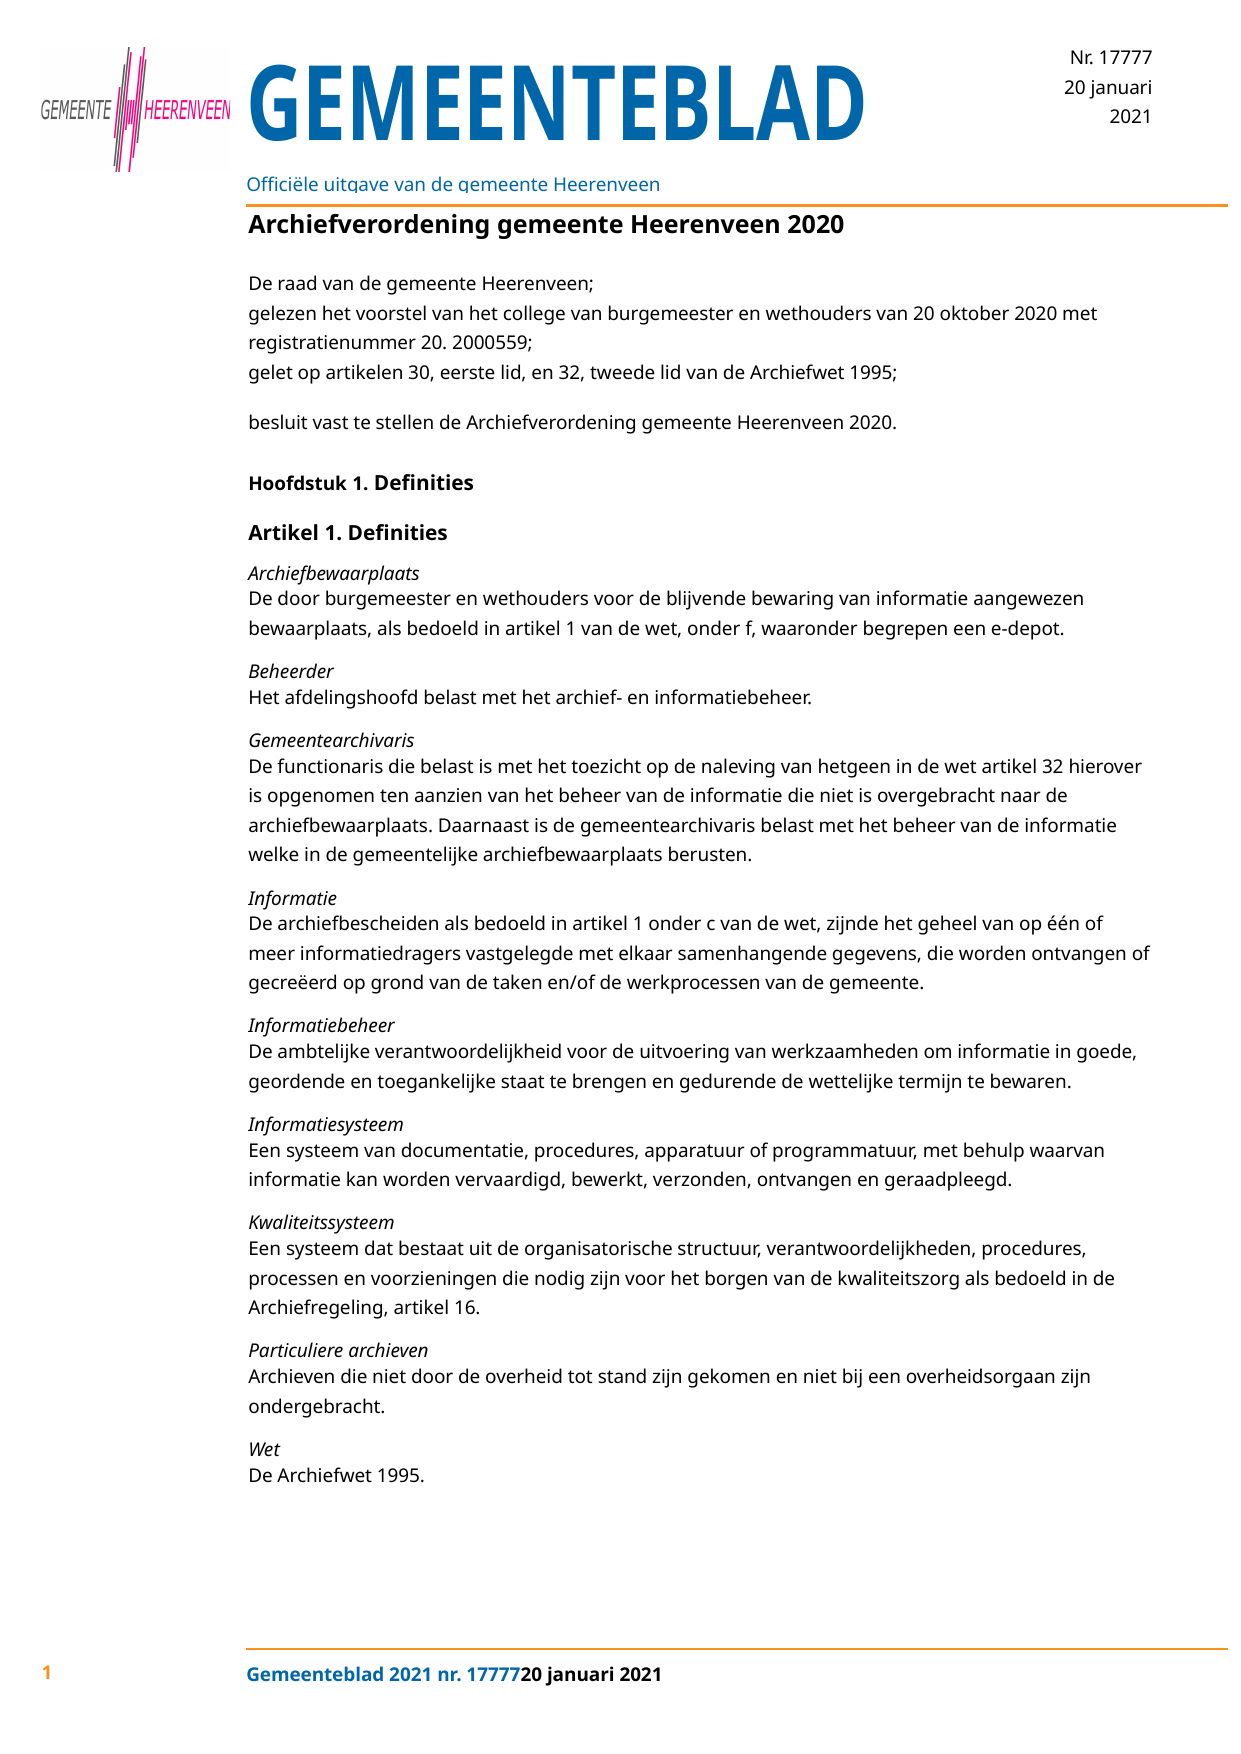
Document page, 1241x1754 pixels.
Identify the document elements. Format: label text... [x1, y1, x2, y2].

text Wet [248, 1436, 1152, 1462]
text Informatie [248, 885, 1152, 910]
text De raad van de gemeente Heerenveen; [248, 270, 1152, 296]
text Archieven die niet door de overheid tot stand zijn gekomen en niet bij een overheidsorgaan zijn ondergebracht. [248, 1363, 1152, 1419]
text Particuliere archieven [248, 1338, 1152, 1363]
text Beheerder [248, 658, 1152, 684]
text Informatiesysteem [248, 1111, 1152, 1137]
text De Archiefwet 1995. [248, 1462, 1152, 1487]
text Hoofdstuk 1. Definities [248, 468, 1152, 497]
text De archiefbescheiden als bedoeld in artikel 1 onder c van de wet, zijnde het geheel van op één of meer informatiedragers vastgelegde met elkaar samenhangende gegevens, die worden ontvangen of gecreëerd op grond van de taken en/of de werkprocessen van de gemeente. [248, 910, 1152, 995]
text Informatiebeheer [248, 1013, 1152, 1038]
picture [41, 47, 231, 172]
text Gemeentearchivaris [248, 727, 1152, 753]
text De door burgemeester en wethouders voor de blijvende bewaring van informatie aangewezen bewaarplaats, als bedoeld in artikel 1 van de wet, onder f, waaronder begrepen een e-depot. [248, 586, 1152, 641]
text Een systeem dat bestaat uit de organisatorische structuur, verantwoordelijkheden, procedures, processen en voorzieningen die nodig zijn voor het borgen van de kwaliteitszorg als bedoeld in de Archiefregeling, artikel 16. [248, 1235, 1152, 1320]
text Archiefverordening gemeente Heerenveen 2020 [248, 207, 1152, 241]
text Artikel 1. Definities [248, 518, 1152, 546]
text Een systeem van documentatie, procedures, apparatuur of programmatuur, met behulp waarvan informatie kan worden vervaardigd, bewerkt, verzonden, ontvangen en geraadpleegd. [248, 1137, 1152, 1192]
text Kwaliteitssysteem [248, 1209, 1152, 1235]
text Het afdelingshoofd belast met het archief- en informatiebeheer. [248, 684, 1152, 710]
text Archiefbewaarplaats [248, 560, 1152, 586]
text De ambtelijke verantwoordelijkheid voor de uitvoering van werkzaamheden om informatie in goede, geordende en toegankelijke staat te brengen en gedurende de wettelijke termijn te bewaren. [248, 1038, 1152, 1094]
text De functionaris die belast is met het toezicht op de naleving van hetgeen in de wet artikel 32 hierover is opgenomen ten aanzien van het beheer van de informatie die niet is overgebracht naar de archiefbewaarplaats. Daarnaast is de gemeentearchivaris belast met het beheer van de informatie welke in de gemeentelijke archiefbewaarplaats berusten. [248, 753, 1152, 867]
text gelezen het voorstel van het college van burgemeester en wethouders van 20 oktober 2020 met registratienummer 20. 2000559; [248, 300, 1152, 355]
text besluit vast te stellen de Archiefverordening gemeente Heerenveen 2020. [248, 409, 1152, 435]
text gelet op artikelen 30, eerste lid, en 32, tweede lid van de Archiefwet 1995; [248, 359, 1152, 385]
